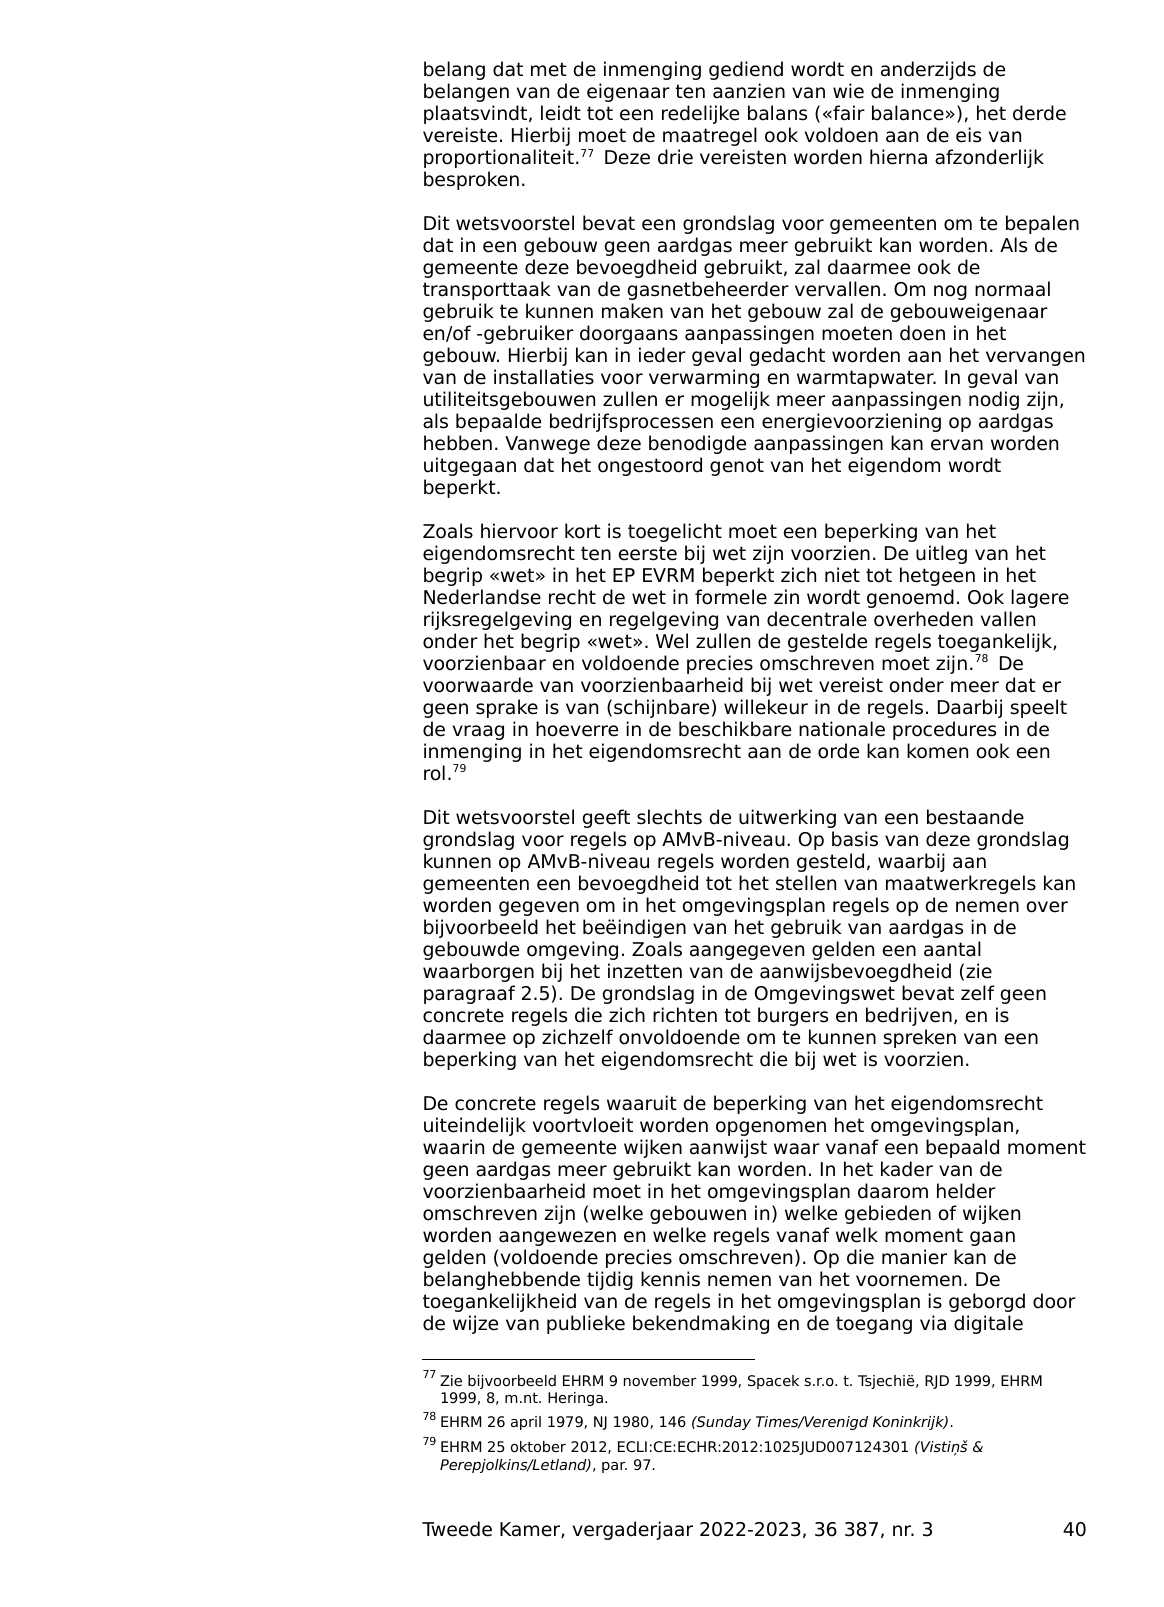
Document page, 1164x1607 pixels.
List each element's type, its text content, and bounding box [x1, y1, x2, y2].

text De concrete regels waaruit de beperking van het eigendomsrecht uiteindelijk voortvloeit worden opgenomen het omgevingsplan, waarin de gemeente wijken aanwijst waar vanaf een bepaald moment geen aardgas meer gebruikt kan worden. In het kader van de voorzienbaarheid moet in het omgevingsplan daarom helder omschreven zijn (welke gebouwen in) welke gebieden of wijken worden aangewezen en welke regels vanaf welk moment gaan gelden (voldoende precies omschreven). Op die manier kan de belanghebbende tijdig kennis nemen van het voornemen. De toegankelijkheid van de regels in het omgevingsplan is geborgd door de wijze van publieke bekendmaking en de toegang via digitale [422, 1093, 1087, 1335]
text Zoals hiervoor kort is toegelicht moet een beperking van het eigendomsrecht ten eerste bij wet zijn voorzien. De uitleg van het begrip «wet» in het EP EVRM beperkt zich niet tot hetgeen in het Nederlandse recht de wet in formele zin wordt genoemd. Ook lagere rijksregelgeving en regelgeving van decentrale overheden vallen onder het begrip «wet». Wel zullen de gestelde regels toegankelijk, voorzienbaar en voldoende precies omschreven moet zijn. De voorwaarde van voorzienbaarheid bij wet vereist onder meer dat er geen sprake is van (schijnbare) willekeur in de regels. Daarbij speelt de vraag in hoeverre in de beschikbare nationale procedures in de inmenging in het eigendomsrecht aan de orde kan komen ook een rol. [422, 521, 1087, 785]
text belang dat met de inmenging gediend wordt en anderzijds de belangen van de eigenaar ten aanzien van wie de inmenging plaatsvindt, leidt tot een redelijke balans («fair balance»), het derde vereiste. Hierbij moet de maatregel ook voldoen aan de eis van proportionaliteit. Deze drie vereisten worden hierna afzonderlijk besproken. [422, 59, 1087, 191]
text EHRM 26 april 1979, NJ 1980, 146 (Sunday Times/Verenigd Koninkrijk). [422, 1410, 1087, 1432]
text Zie bijvoorbeeld EHRM 9 november 1999, Spacek s.r.o. t. Tsjechië, RJD 1999, EHRM 1999, 8, m.nt. Heringa. [422, 1368, 1087, 1407]
text Dit wetsvoorstel bevat een grondslag voor gemeenten om te bepalen dat in een gebouw geen aardgas meer gebruikt kan worden. Als de gemeente deze bevoegdheid gebruikt, zal daarmee ook de transporttaak van de gasnetbeheerder vervallen. Om nog normaal gebruik te kunnen maken van het gebouw zal de gebouweigenaar en/of -gebruiker doorgaans aanpassingen moeten doen in het gebouw. Hierbij kan in ieder geval gedacht worden aan het vervangen van de installaties voor verwarming en warmtapwater. In geval van utiliteitsgebouwen zullen er mogelijk meer aanpassingen nodig zijn, als bepaalde bedrijfsprocessen een energievoorziening op aardgas hebben. Vanwege deze benodigde aanpassingen kan ervan worden uitgegaan dat het ongestoord genot van het eigendom wordt beperkt. [422, 213, 1087, 499]
text Dit wetsvoorstel geeft slechts de uitwerking van een bestaande grondslag voor regels op AMvB-niveau. Op basis van deze grondslag kunnen op AMvB-niveau regels worden gesteld, waarbij aan gemeenten een bevoegdheid tot het stellen van maatwerkregels kan worden gegeven om in het omgevingsplan regels op de nemen over bijvoorbeeld het beëindigen van het gebruik van aardgas in de gebouwde omgeving. Zoals aangegeven gelden een aantal waarborgen bij het inzetten van de aanwijsbevoegdheid (zie paragraaf 2.5). De grondslag in de Omgevingswet bevat zelf geen concrete regels die zich richten tot burgers en bedrijven, en is daarmee op zichzelf onvoldoende om te kunnen spreken van een beperking van het eigendomsrecht die bij wet is voorzien. [422, 807, 1087, 1071]
text EHRM 25 oktober 2012, ECLI:CE:ECHR:2012:1025JUD007124301 (Vistiņš & Perepjolkins/Letland), par. 97. [422, 1435, 1087, 1474]
